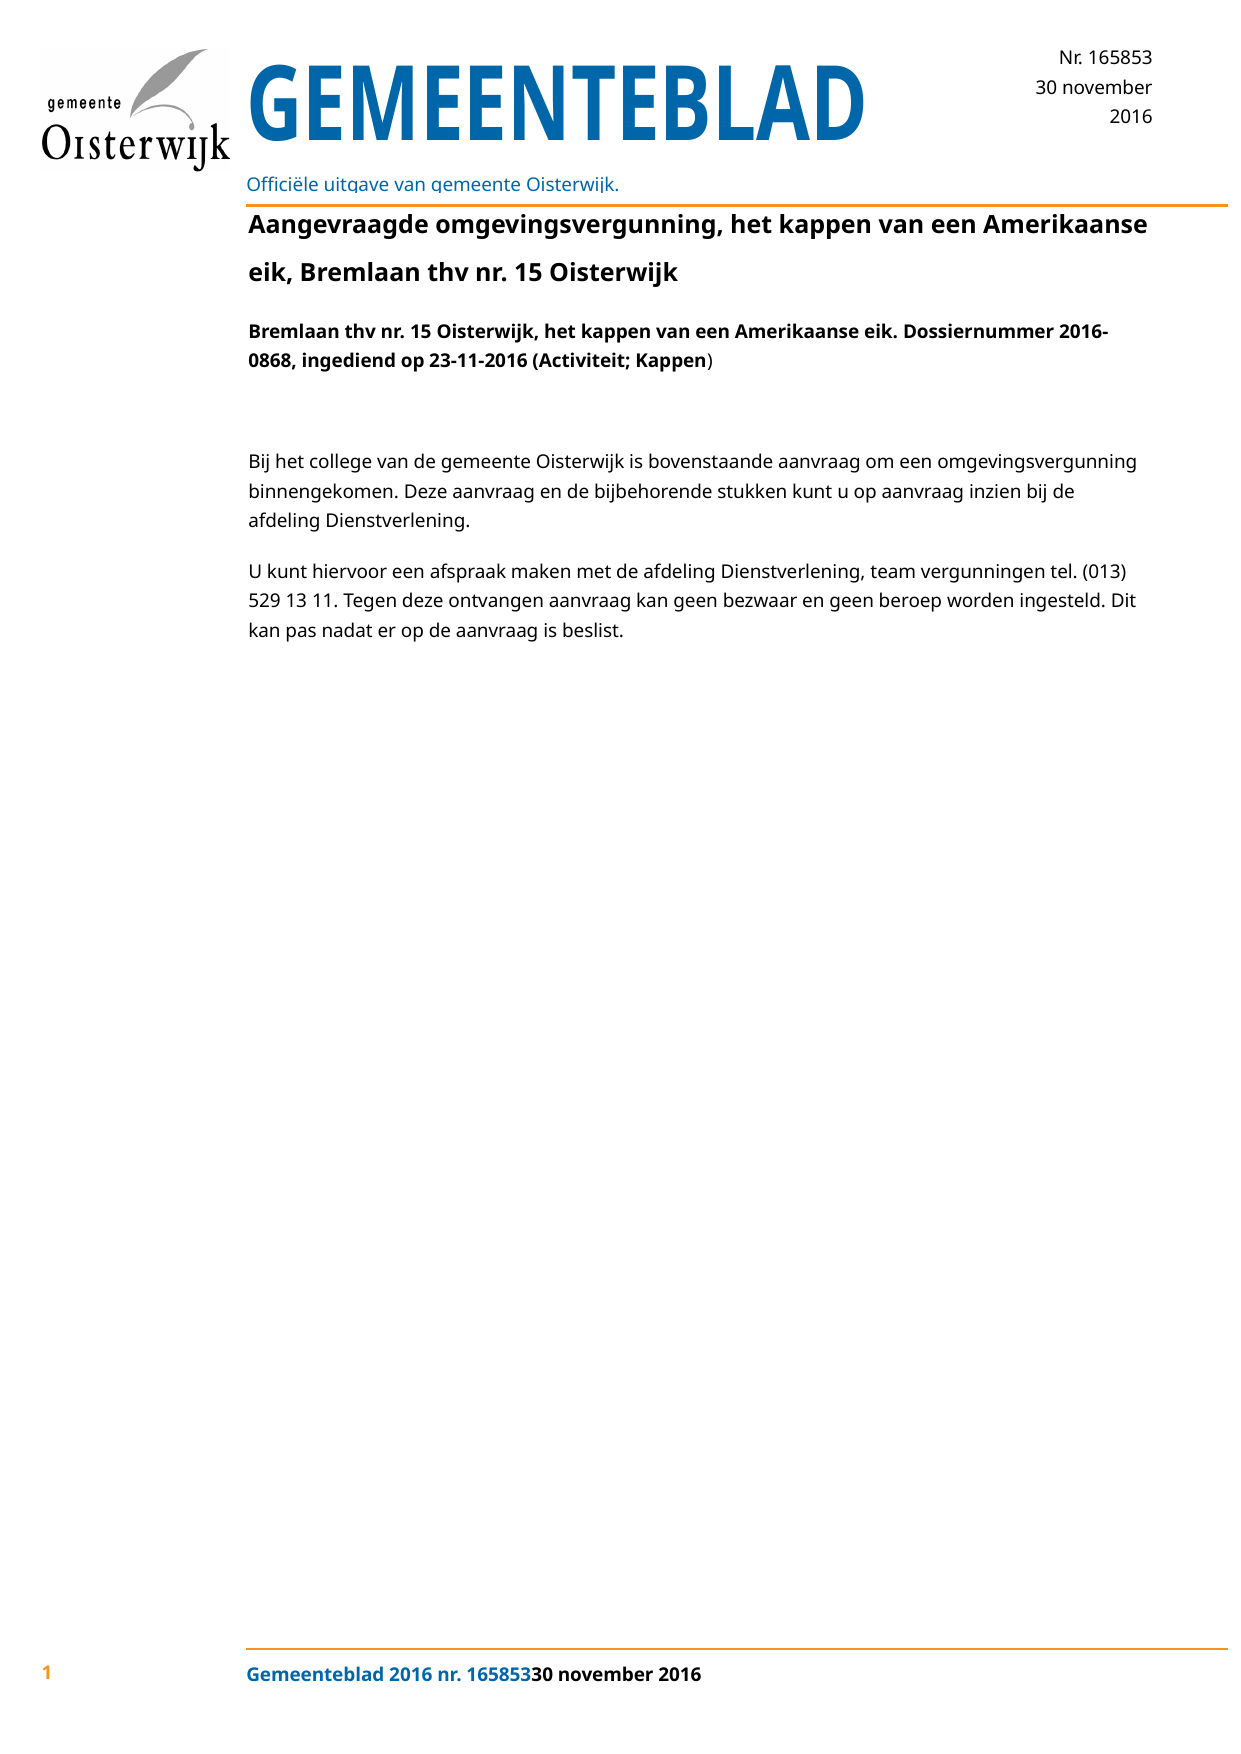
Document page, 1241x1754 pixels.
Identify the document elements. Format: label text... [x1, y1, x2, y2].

text Aangevraagde omgevingsvergunning, het kappen van een Amerikaanse eik, Bremlaan thv nr. 15 Oisterwijk [248, 207, 1152, 288]
picture [41, 47, 231, 172]
text Bremlaan thv nr. 15 Oisterwijk, het kappen van een Amerikaanse eik. Dossiernummer 2016-0868, ingediend op 23-11-2016 (Activiteit; Kappen) [248, 318, 1152, 373]
text U kunt hiervoor een afspraak maken met de afdeling Dienstverlening, team vergunningen tel. (013) 529 13 11. Tegen deze ontvangen aanvraag kan geen bezwaar en geen beroep worden ingesteld. Dit kan pas nadat er op de aanvraag is beslist. [248, 558, 1152, 643]
text Bij het college van de gemeente Oisterwijk is bovenstaande aanvraag om een omgevingsvergunning binnengekomen. Deze aanvraag en de bijbehorende stukken kunt u op aanvraag inzien bij de afdeling Dienstverlening. [248, 448, 1152, 533]
